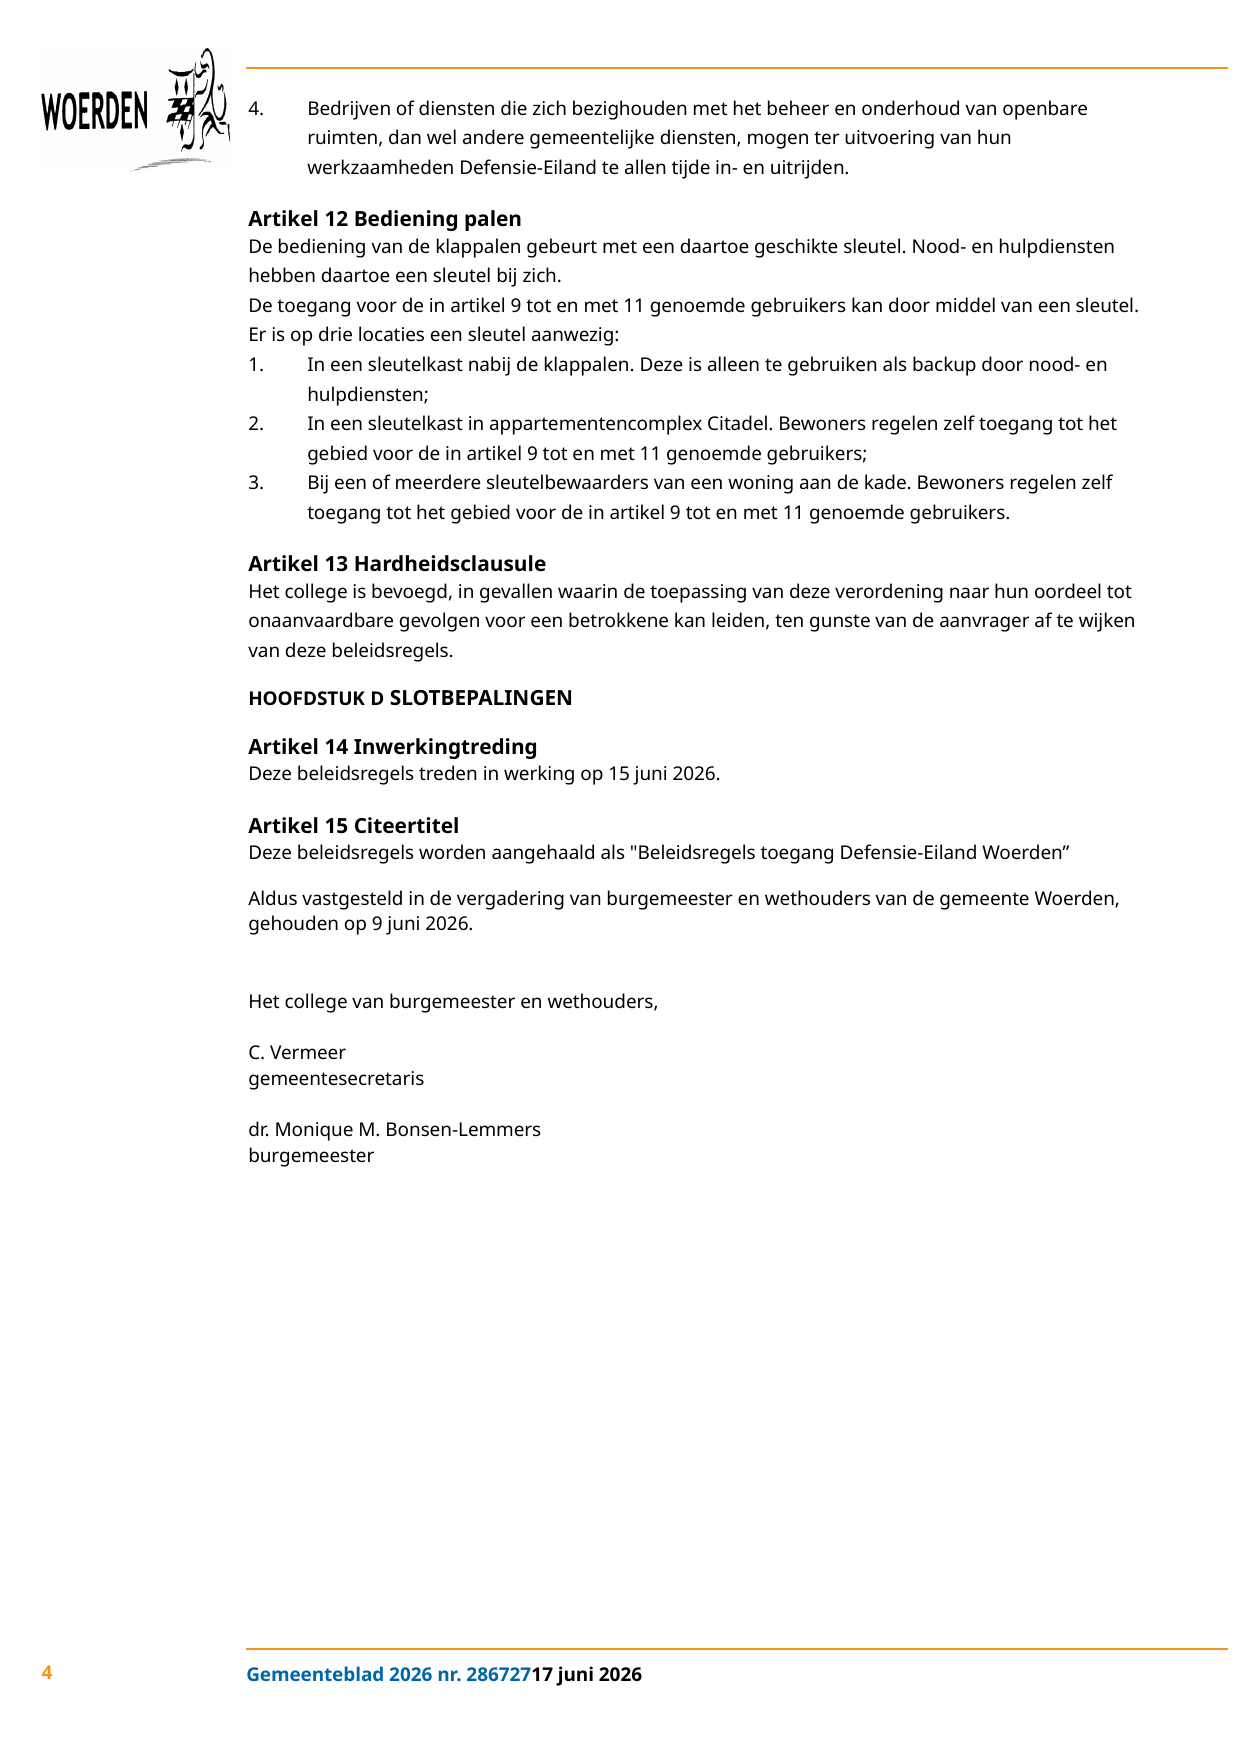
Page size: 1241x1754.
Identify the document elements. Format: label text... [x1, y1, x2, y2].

text Artikel 15 Citeertitel [248, 811, 1152, 839]
text C. Vermeer [248, 1039, 1152, 1065]
text HOOFDSTUK D SLOTBEPALINGEN [248, 683, 1152, 711]
text Artikel 13 Hardheidsclausule [248, 549, 1152, 578]
list In een sleutelkast in appartementencomplex Citadel. Bewoners regelen zelf toegang tot het gebied voor de in artikel 9 tot en met 11 genoemde gebruikers; [248, 410, 1152, 466]
text dr. Monique M. Bonsen-Lemmers [248, 1116, 1152, 1142]
text Aldus vastgesteld in de vergadering van burgemeester en wethouders van de gemeente Woerden, gehouden op 9 juni 2026. [248, 885, 1152, 936]
text gemeentesecretaris [248, 1065, 1152, 1091]
text Artikel 12 Bediening palen [248, 204, 1152, 233]
list Bedrijven of diensten die zich bezighouden met het beheer en onderhoud van openbare ruimten, dan wel andere gemeentelijke diensten, mogen ter uitvoering van hun werkzaamheden Defensie-Eiland te allen tijde in- en uitrijden. [248, 95, 1152, 180]
text Artikel 14 Inwerkingtreding [248, 732, 1152, 760]
list In een sleutelkast nabij de klappalen. Deze is alleen te gebruiken als backup door nood- en hulpdiensten; [248, 351, 1152, 406]
text De toegang voor de in artikel 9 tot en met 11 genoemde gebruikers kan door middel van een sleutel. [248, 292, 1152, 318]
text Deze beleidsregels treden in werking op 15 juni 2026. [248, 760, 1152, 786]
text Deze beleidsregels worden aangehaald als "Beleidsregels toegang Defensie-Eiland Woerden” [248, 839, 1152, 865]
text Het college is bevoegd, in gevallen waarin de toepassing van deze verordening naar hun oordeel tot onaanvaardbare gevolgen voor een betrokkene kan leiden, ten gunste van de aanvrager af te wijken van deze beleidsregels. [248, 578, 1152, 663]
text Er is op drie locaties een sleutel aanwezig: [248, 322, 1152, 347]
text burgemeester [248, 1142, 1152, 1168]
text Het college van burgemeester en wethouders, [248, 988, 1152, 1013]
text De bediening van de klappalen gebeurt met een daartoe geschikte sleutel. Nood- en hulpdiensten hebben daartoe een sleutel bij zich. [248, 233, 1152, 288]
picture [41, 47, 231, 172]
list Bij een of meerdere sleutelbewaarders van een woning aan de kade. Bewoners regelen zelf toegang tot het gebied voor de in artikel 9 tot en met 11 genoemde gebruikers. [248, 469, 1152, 525]
